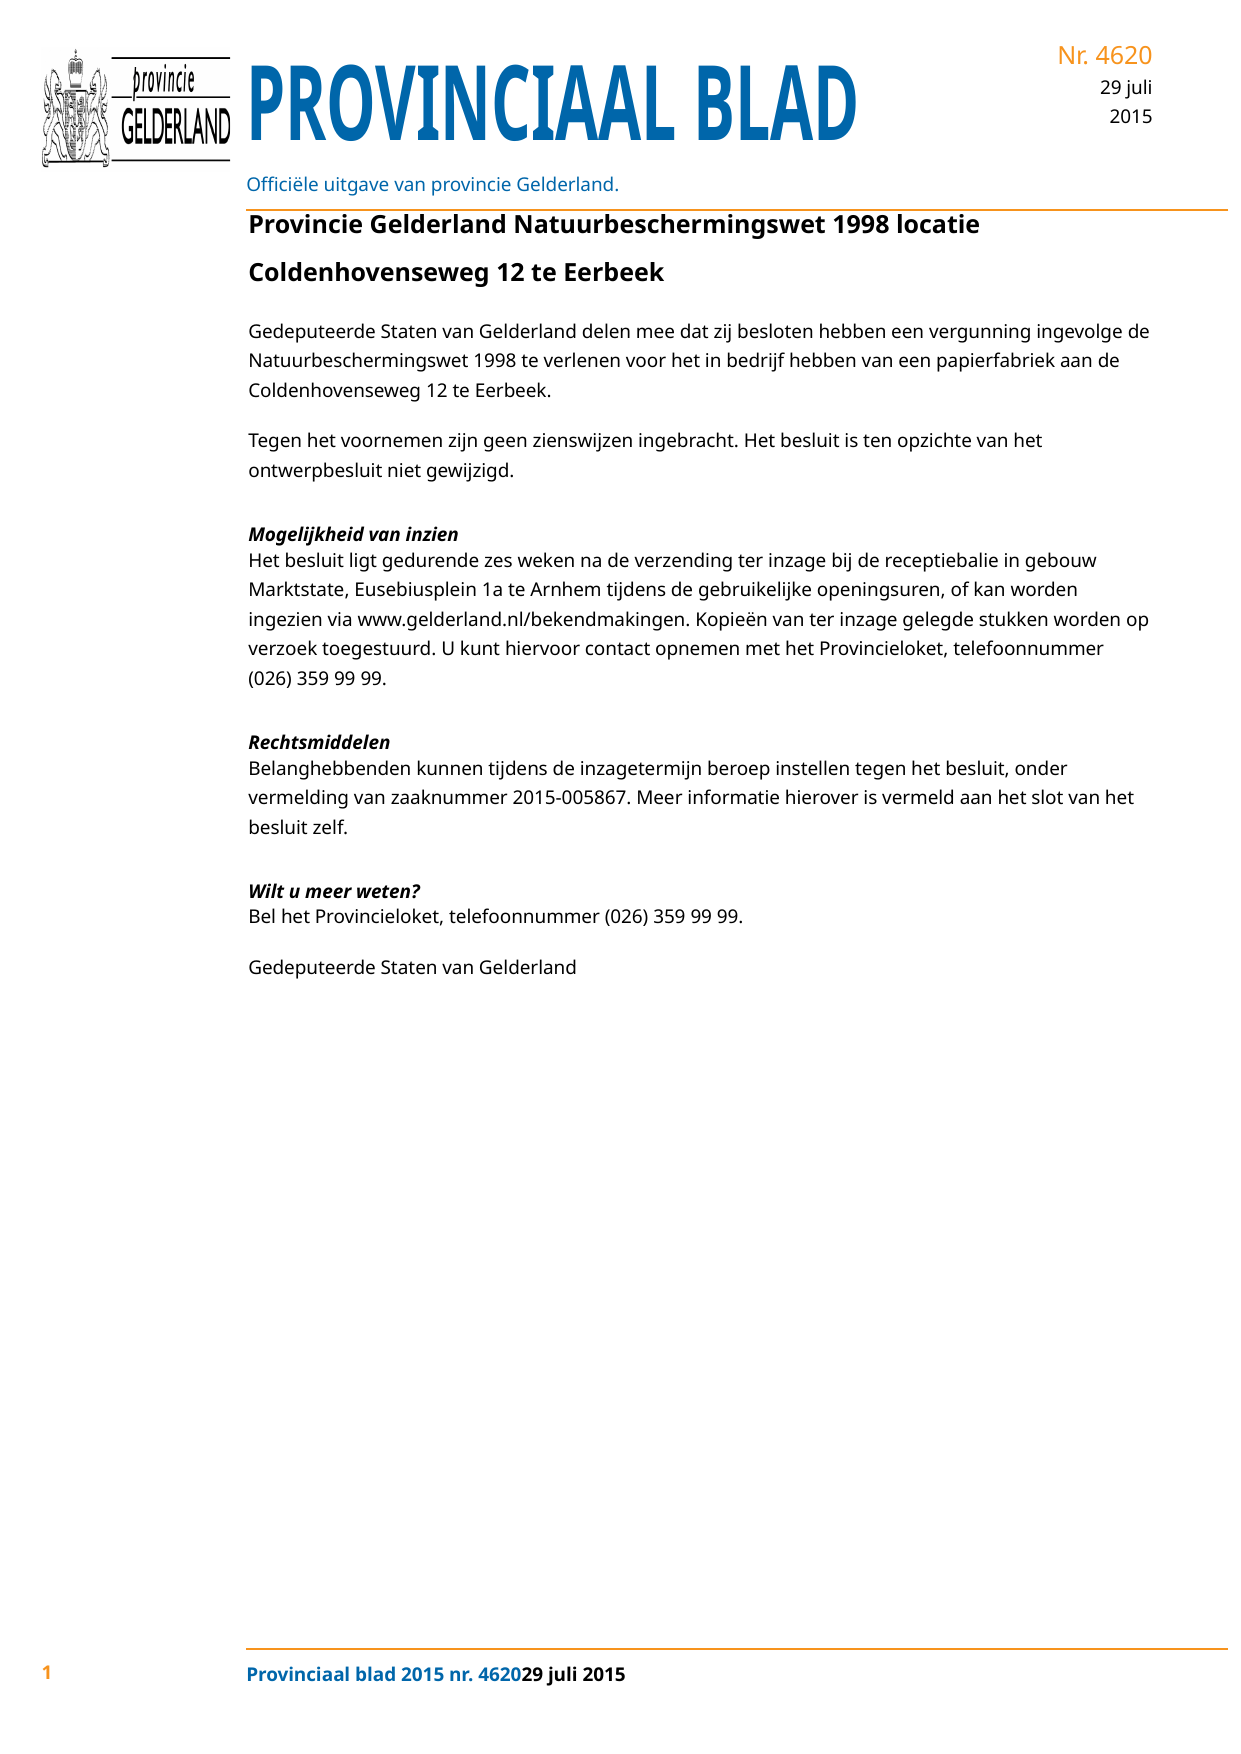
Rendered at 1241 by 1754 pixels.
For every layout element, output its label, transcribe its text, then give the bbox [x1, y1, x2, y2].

text Provincie Gelderland Natuurbeschermingswet 1998 locatie Coldenhovenseweg 12 te Eerbeek [248, 211, 1152, 288]
text Gedeputeerde Staten van Gelderland delen mee dat zij besloten hebben een vergunning ingevolge de Natuurbeschermingswet 1998 te verlenen voor het in bedrijf hebben van een papierfabriek aan de Coldenhovenseweg 12 te Eerbeek. [248, 318, 1152, 403]
text Mogelijkheid van inzien [248, 521, 1152, 547]
text Het besluit ligt gedurende zes weken na de verzending ter inzage bij de receptiebalie in gebouw Marktstate, Eusebiusplein 1a te Arnhem tijdens de gebruikelijke openingsuren, of kan worden ingezien via www.gelderland.nl/bekendmakingen. Kopieën van ter inzage gelegde stukken worden op verzoek toegestuurd. U kunt hiervoor contact opnemen met het Provincieloket, telefoonnummer (026) 359 99 99. [248, 547, 1152, 691]
text Bel het Provincieloket, telefoonnummer (026) 359 99 99. [248, 904, 1152, 929]
text Wilt u meer weten? [248, 878, 1152, 904]
text Rechtsmiddelen [248, 729, 1152, 755]
picture [41, 47, 231, 172]
text Gedeputeerde Staten van Gelderland [248, 954, 1152, 980]
text Tegen het voornemen zijn geen zienswijzen ingebracht. Het besluit is ten opzichte van het ontwerpbesluit niet gewijzigd. [248, 427, 1152, 483]
text Belanghebbenden kunnen tijdens de inzagetermijn beroep instellen tegen het besluit, onder vermelding van zaaknummer 2015-005867. Meer informatie hierover is vermeld aan het slot van het besluit zelf. [248, 755, 1152, 840]
